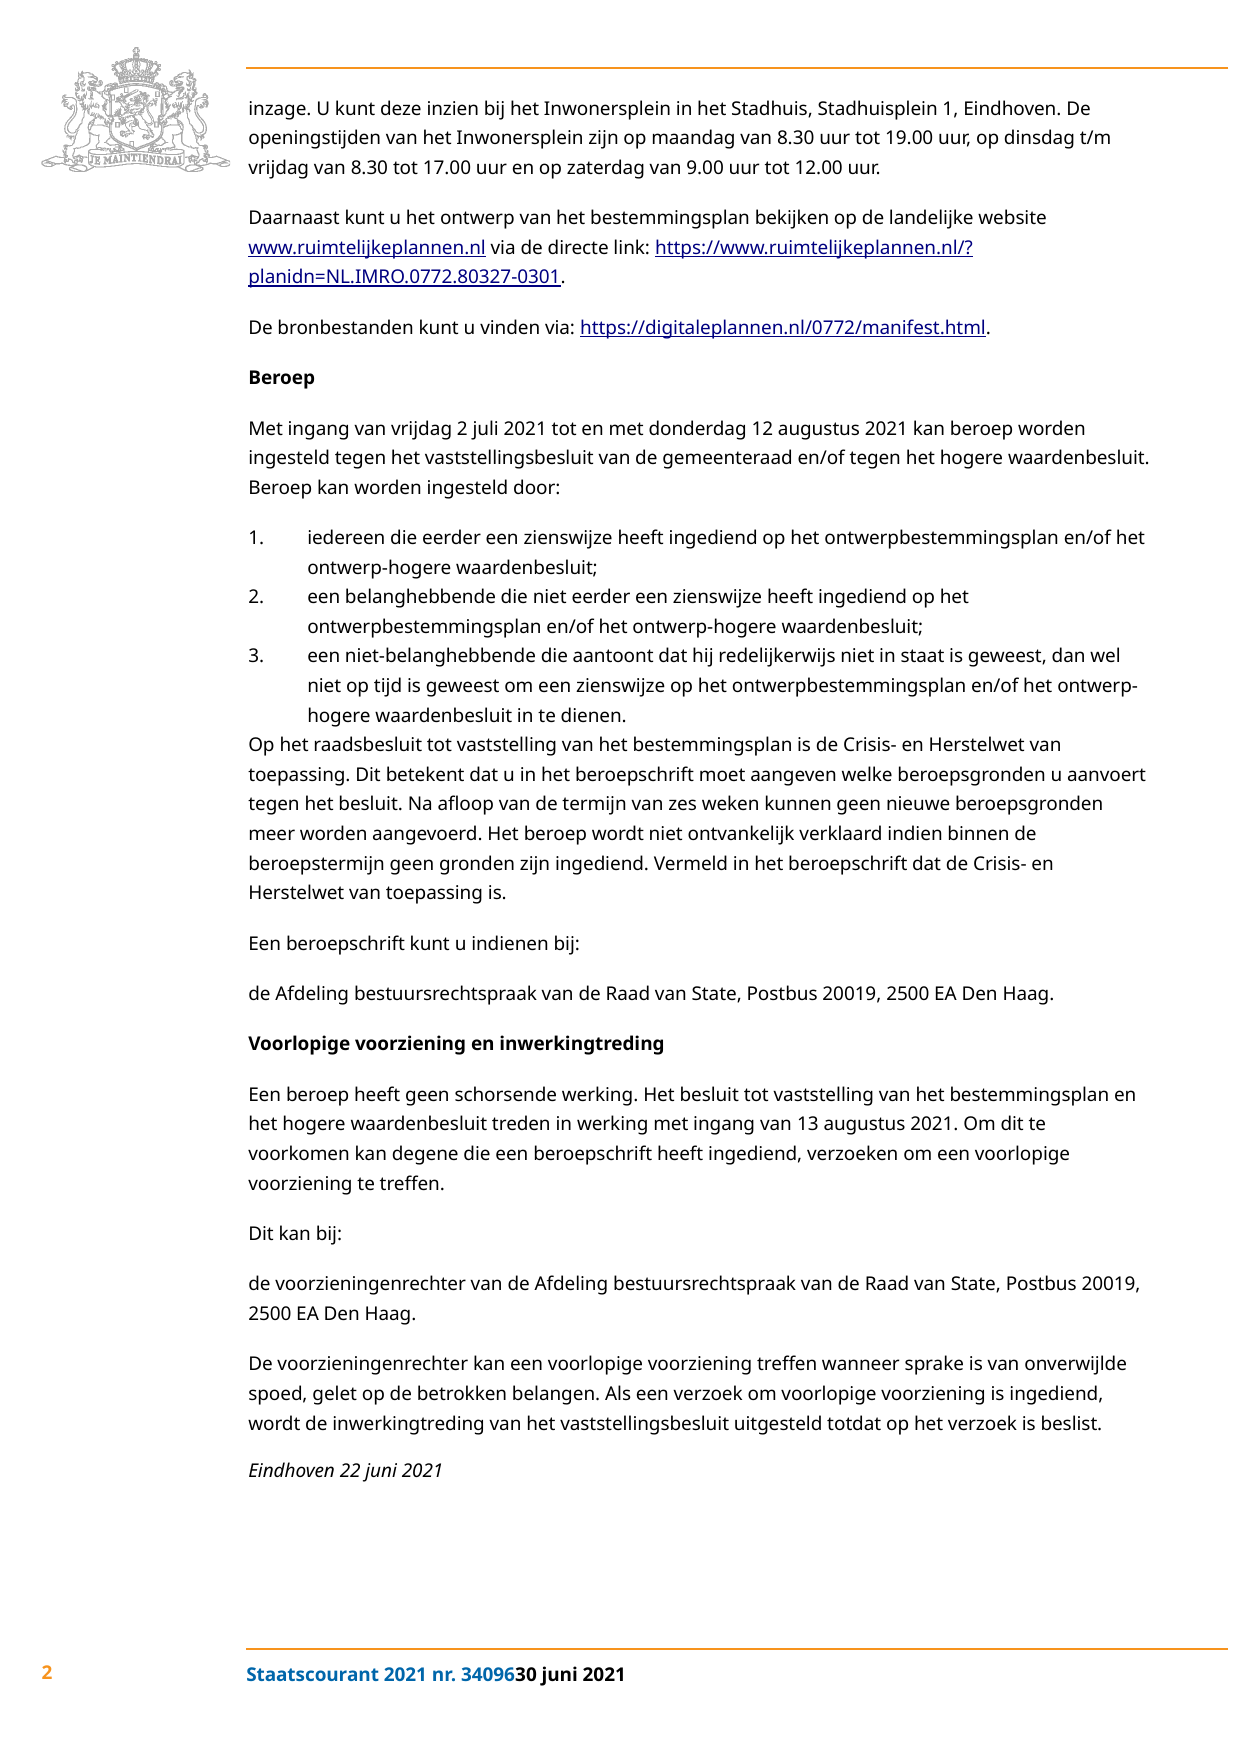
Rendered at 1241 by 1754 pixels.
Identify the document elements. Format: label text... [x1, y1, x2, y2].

list een belanghebbende die niet eerder een zienswijze heeft ingediend op het ontwerpbestemmingsplan en/of het ontwerp-hogere waardenbesluit; [248, 583, 1152, 639]
text Op het raadsbesluit tot vaststelling van het bestemmingsplan is de Crisis- en Herstelwet van toepassing. Dit betekent dat u in het beroepschrift moet aangeven welke beroepsgronden u aanvoert tegen het besluit. Na afloop van de termijn van zes weken kunnen geen nieuwe beroepsgronden meer worden aangevoerd. Het beroep wordt niet ontvankelijk verklaard indien binnen de beroepstermijn geen gronden zijn ingediend. Vermeld in het beroepschrift dat de Crisis- en Herstelwet van toepassing is. [248, 731, 1152, 905]
text De voorzieningenrechter kan een voorlopige voorziening treffen wanneer sprake is van onverwijlde spoed, gelet op de betrokken belangen. Als een verzoek om voorlopige voorziening is ingediend, wordt de inwerkingtreding van het vaststellingsbesluit uitgesteld totdat op het verzoek is beslist. [248, 1351, 1152, 1436]
text Dit kan bij: [248, 1220, 1152, 1246]
text inzage. U kunt deze inzien bij het Inwonersplein in het Stadhuis, Stadhuisplein 1, Eindhoven. De openingstijden van het Inwonersplein zijn op maandag van 8.30 uur tot 19.00 uur, op dinsdag t/m vrijdag van 8.30 tot 17.00 uur en op zaterdag van 9.00 uur tot 12.00 uur. [248, 95, 1152, 180]
text de Afdeling bestuursrechtspraak van de Raad van State, Postbus 20019, 2500 EA Den Haag. [248, 980, 1152, 1006]
text Voorlopige voorziening en inwerkingtreding [248, 1031, 1152, 1056]
text De bronbestanden kunt u vinden via: https://digitaleplannen.nl/0772/manifest.html. [248, 314, 1152, 340]
list iedereen die eerder een zienswijze heeft ingediend op het ontwerpbestemmingsplan en/of het ontwerp-hogere waardenbesluit; [248, 524, 1152, 580]
text Een beroep heeft geen schorsende werking. Het besluit tot vaststelling van het bestemmingsplan en het hogere waardenbesluit treden in werking met ingang van 13 augustus 2021. Om dit te voorkomen kan degene die een beroepschrift heeft ingediend, verzoeken om een voorlopige voorziening te treffen. [248, 1081, 1152, 1196]
list een niet-belanghebbende die aantoont dat hij redelijkerwijs niet in staat is geweest, dan wel niet op tijd is geweest om een zienswijze op het ontwerpbestemmingsplan en/of het ontwerp-hogere waardenbesluit in te dienen. [248, 643, 1152, 728]
text Beroep [248, 364, 1152, 390]
text Met ingang van vrijdag 2 juli 2021 tot en met donderdag 12 augustus 2021 kan beroep worden ingesteld tegen het vaststellingsbesluit van de gemeenteraad en/of tegen het hogere waardenbesluit. Beroep kan worden ingesteld door: [248, 415, 1152, 500]
picture [41, 47, 231, 172]
text de voorzieningenrechter van de Afdeling bestuursrechtspraak van de Raad van State, Postbus 20019, 2500 EA Den Haag. [248, 1271, 1152, 1326]
text Eindhoven 22 juni 2021 [248, 1458, 1152, 1483]
text Daarnaast kunt u het ontwerp van het bestemmingsplan bekijken op de landelijke website www.ruimtelijkeplannen.nl via de directe link: https://www.ruimtelijkeplannen.nl/?planidn=NL.IMRO.0772.80327-0301. [248, 204, 1152, 289]
text Een beroepschrift kunt u indienen bij: [248, 930, 1152, 956]
